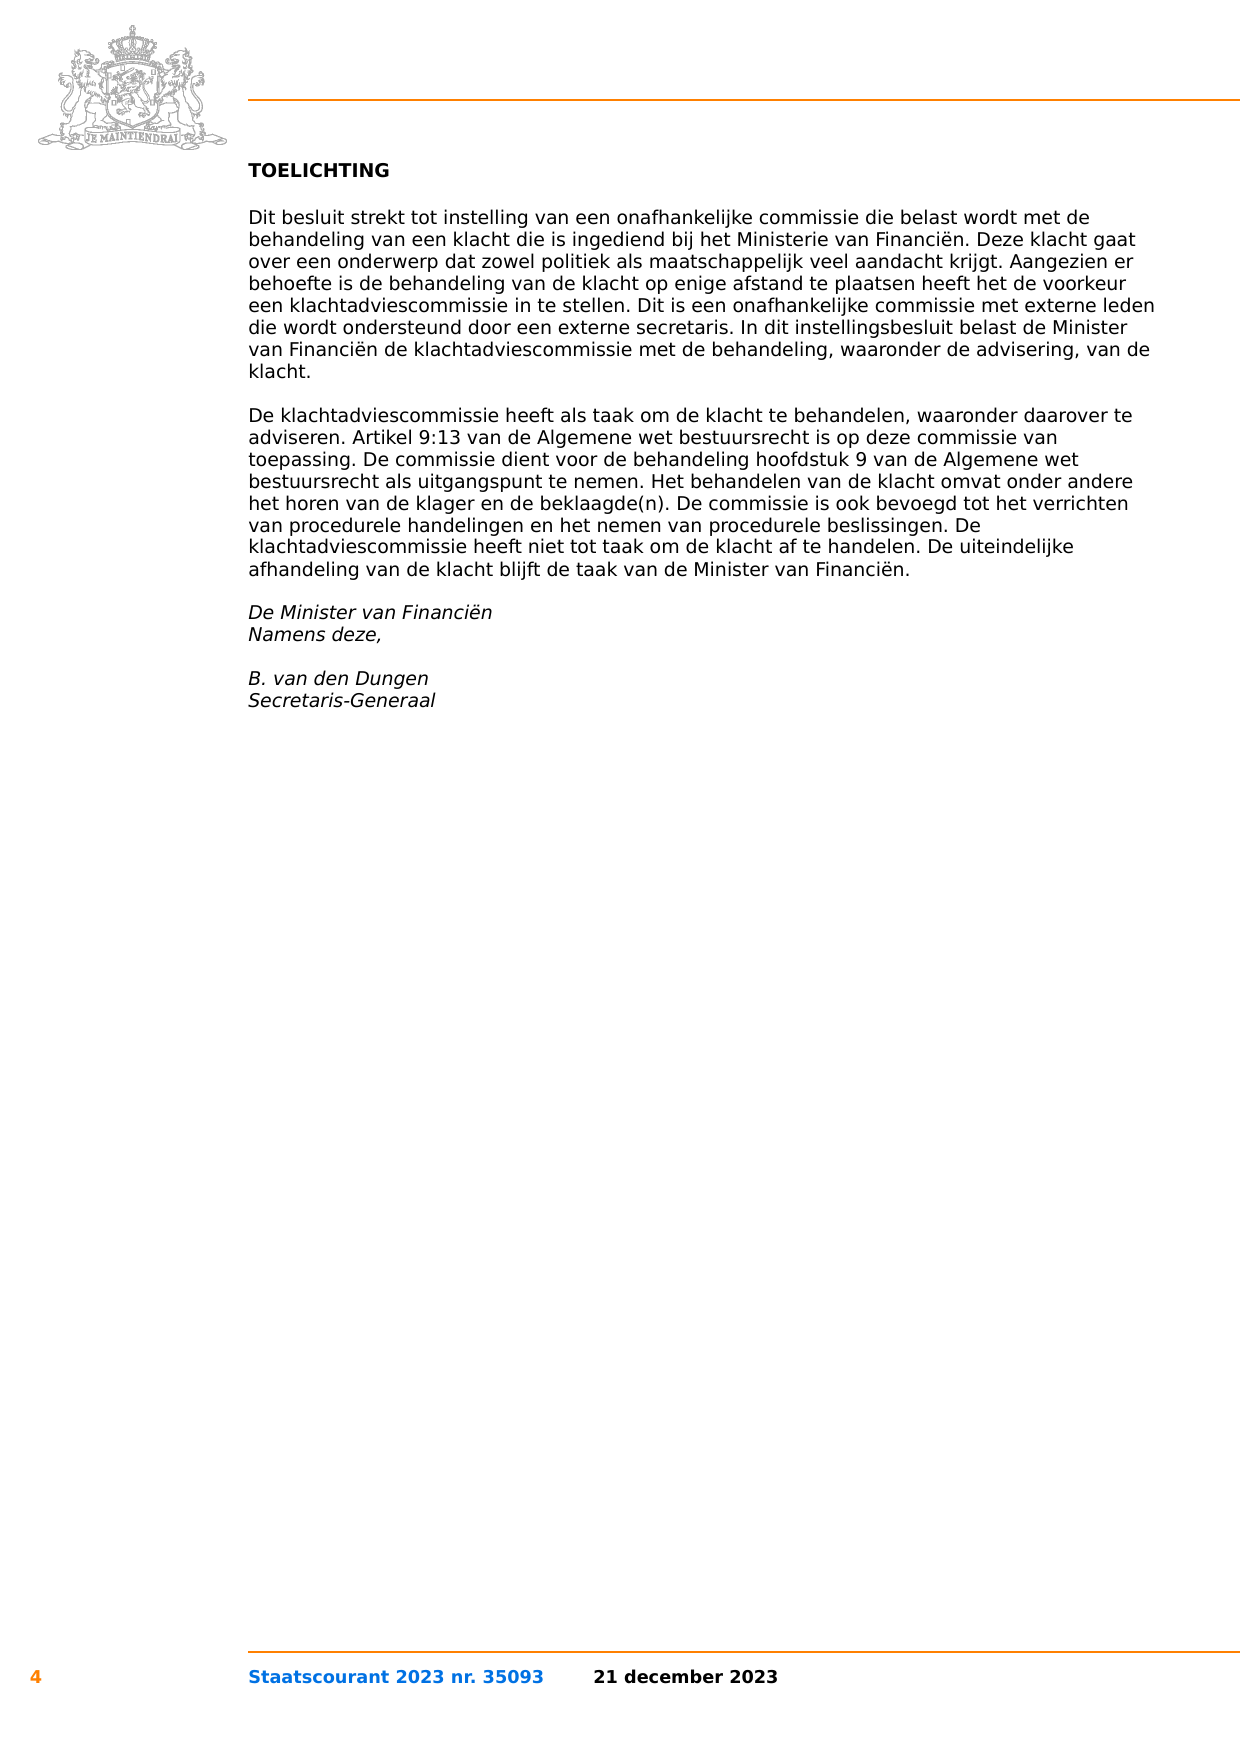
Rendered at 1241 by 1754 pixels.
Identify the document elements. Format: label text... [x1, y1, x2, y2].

subtitle TOELICHTING [248, 160, 1163, 182]
text De klachtadviescommissie heeft als taak om de klacht te behandelen, waaronder daarover te adviseren. Artikel 9:13 van de Algemene wet bestuursrecht is op deze commissie van toepassing. De commissie dient voor de behandeling hoofdstuk 9 van de Algemene wet bestuursrecht als uitgangspunt te nemen. Het behandelen van de klacht omvat onder andere het horen van de klager en de beklaagde(n). De commissie is ook bevoegd tot het verrichten van procedurele handelingen en het nemen van procedurele beslissingen. De klachtadviescommissie heeft niet tot taak om de klacht af te handelen. De uiteindelijke afhandeling van de klacht blijft de taak van de Minister van Financiën. [248, 404, 1163, 580]
picture [38, 25, 227, 150]
text Dit besluit strekt tot instelling van een onafhankelijke commissie die belast wordt met de behandeling van een klacht die is ingediend bij het Ministerie van Financiën. Deze klacht gaat over een onderwerp dat zowel politiek als maatschappelijk veel aandacht krijgt. Aangezien er behoefte is de behandeling van de klacht op enige afstand te plaatsen heeft het de voorkeur een klachtadviescommissie in te stellen. Dit is een onafhankelijke commissie met externe leden die wordt ondersteund door een externe secretaris. In dit instellingsbesluit belast de Minister van Financiën de klachtadviescommissie met de behandeling, waaronder de advisering, van de klacht. [248, 207, 1163, 383]
text De Minister van Financiën Namens deze, B. van den Dungen Secretaris-Generaal [248, 602, 1163, 712]
